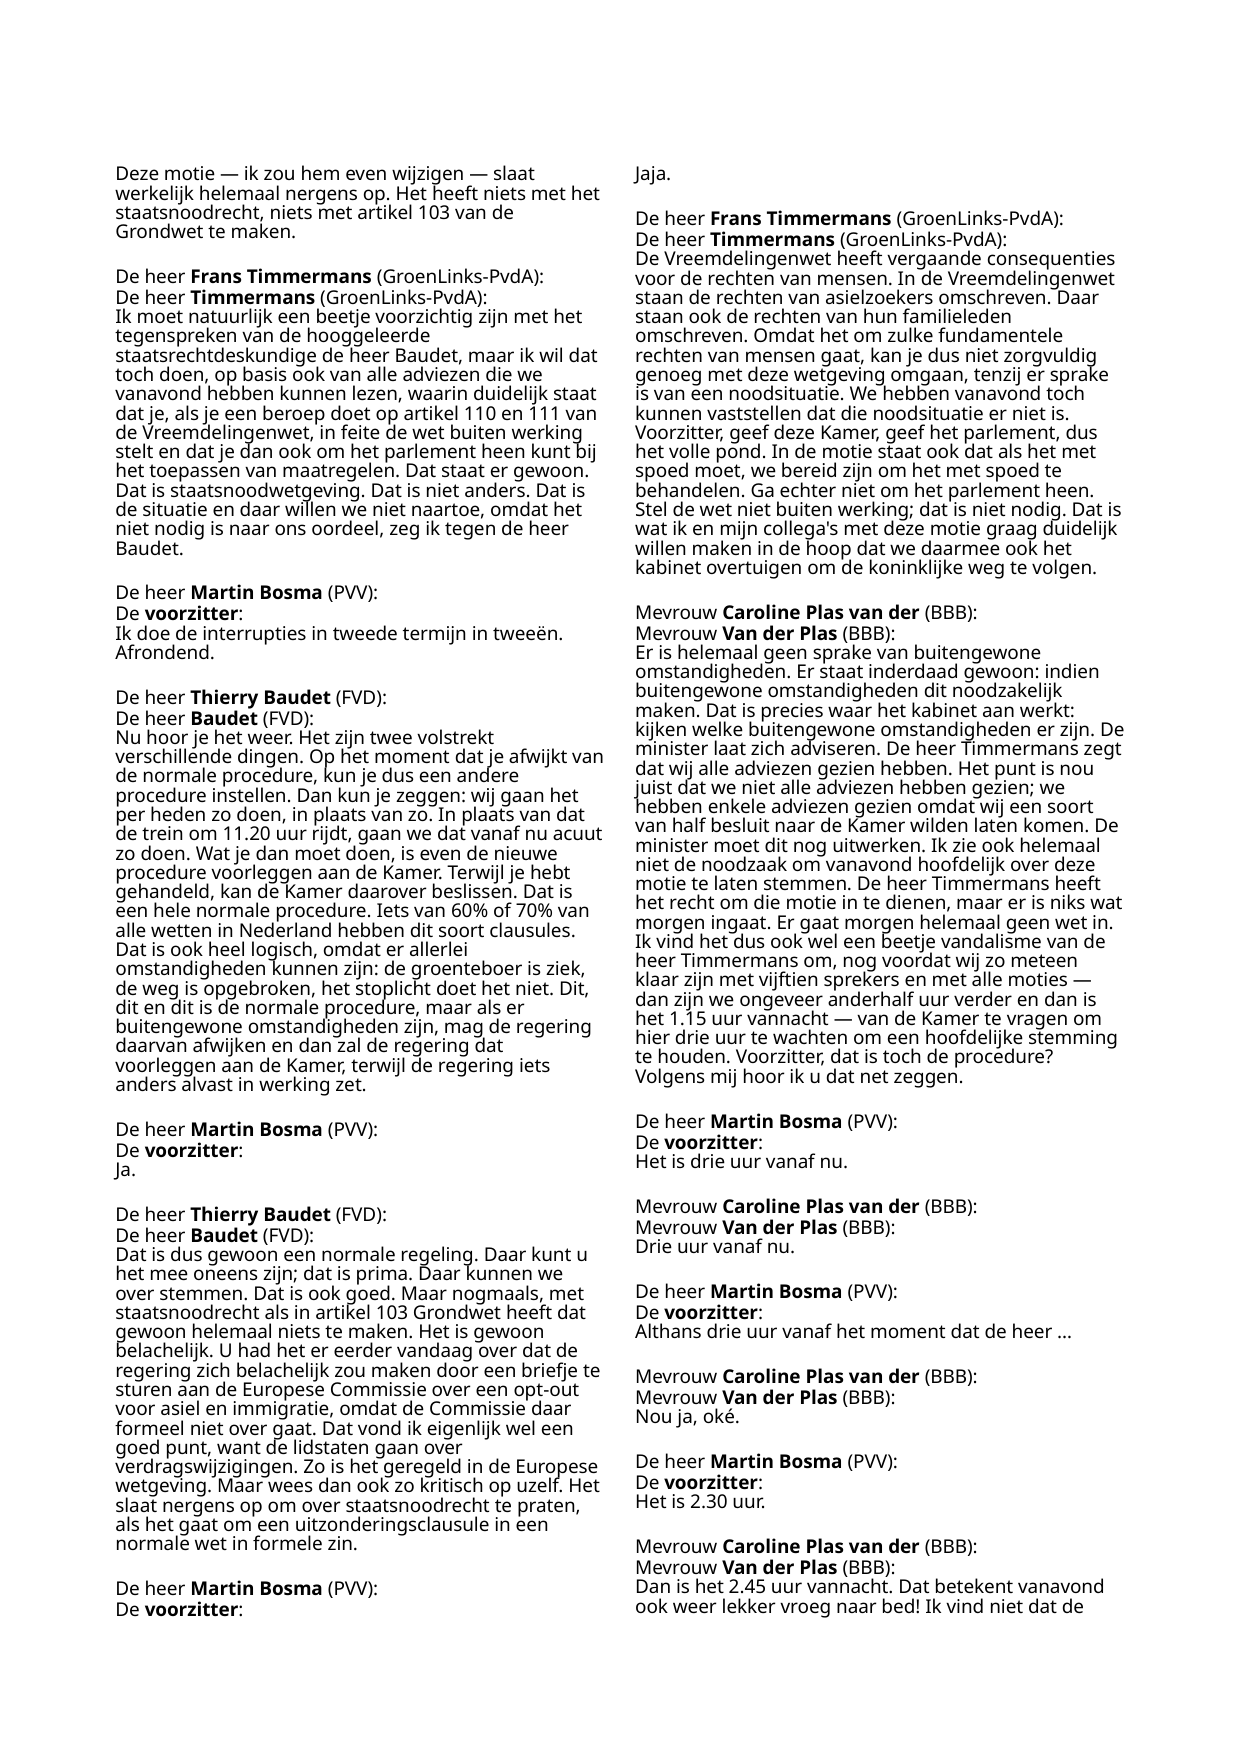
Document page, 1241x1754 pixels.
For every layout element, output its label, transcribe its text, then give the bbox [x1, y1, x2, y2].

text Mevrouw Van der Plas (BBB): [635, 624, 1125, 644]
text De heer Frans Timmermans (GroenLinks-PvdA): [635, 205, 1125, 231]
text De heer Timmermans (GroenLinks-PvdA): [115, 289, 605, 308]
text De heer Timmermans (GroenLinks-PvdA): [635, 231, 1125, 250]
text Mevrouw Caroline Plas van der (BBB): [635, 1533, 1125, 1559]
text Het is drie uur vanaf nu. [635, 1153, 1125, 1172]
text De voorzitter: [115, 1601, 605, 1620]
text De heer Martin Bosma (PVV): [115, 1575, 605, 1601]
text Mevrouw Caroline Plas van der (BBB): [635, 1193, 1125, 1219]
text De voorzitter: [635, 1304, 1125, 1323]
text Dan is het 2.45 uur vannacht. Dat betekent vanavond ook weer lekker vroeg naar bed! Ik vind niet dat de [635, 1578, 1125, 1617]
text Nu hoor je het weer. Het zijn twee volstrekt verschillende dingen. Op het moment dat je afwijkt van de normale procedure, kun je dus een andere procedure instellen. Dan kun je zeggen: wij gaan het per heden zo doen, in plaats van zo. In plaats van dat de trein om 11.20 uur rijdt, gaan we dat vanaf nu acuut zo doen. Wat je dan moet doen, is even de nieuwe procedure voorleggen aan de Kamer. Terwijl je hebt gehandeld, kan de Kamer daarover beslissen. Dat is een hele normale procedure. Iets van 60% of 70% van alle wetten in Nederland hebben dit soort clausules. Dat is ook heel logisch, omdat er allerlei omstandigheden kunnen zijn: de groenteboer is ziek, de weg is opgebroken, het stoplicht doet het niet. Dit, dit en dit is de normale procedure, maar als er buitengewone omstandigheden zijn, mag de regering daarvan afwijken en dan zal de regering dat voorleggen aan de Kamer, terwijl de regering iets anders alvast in werking zet. [115, 729, 605, 1095]
text Nou ja, oké. [635, 1408, 1125, 1427]
text Ik doe de interrupties in tweede termijn in tweeën. Afrondend. [115, 624, 605, 663]
text Althans drie uur vanaf het moment dat de heer … [635, 1323, 1125, 1342]
text Deze motie — ik zou hem even wijzigen — slaat werkelijk helemaal nergens op. Het heeft niets met het staatsnoodrecht, niets met artikel 103 van de Grondwet te maken. [115, 165, 605, 242]
text De heer Frans Timmermans (GroenLinks-PvdA): [115, 263, 605, 289]
text Ik moet natuurlijk een beetje voorzichtig zijn met het tegenspreken van de hooggeleerde staatsrechtdeskundige de heer Baudet, maar ik wil dat toch doen, op basis ook van alle adviezen die we vanavond hebben kunnen lezen, waarin duidelijk staat dat je, als je een beroep doet op artikel 110 en 111 van de Vreemdelingenwet, in feite de wet buiten werking stelt en dat je dan ook om het parlement heen kunt bij het toepassen van maatregelen. Dat staat er gewoon. Dat is staatsnoodwetgeving. Dat is niet anders. Dat is de situatie en daar willen we niet naartoe, omdat het niet nodig is naar ons oordeel, zeg ik tegen de heer Baudet. [115, 308, 605, 559]
text Mevrouw Caroline Plas van der (BBB): [635, 1363, 1125, 1389]
text De voorzitter: [635, 1474, 1125, 1493]
text Het is 2.30 uur. [635, 1493, 1125, 1513]
text Dat is dus gewoon een normale regeling. Daar kunt u het mee oneens zijn; dat is prima. Daar kunnen we over stemmen. Dat is ook goed. Maar nogmaals, met staatsnoodrecht als in artikel 103 Grondwet heeft dat gewoon helemaal niets te maken. Het is gewoon belachelijk. U had het er eerder vandaag over dat de regering zich belachelijk zou maken door een briefje te sturen aan de Europese Commissie over een opt-out voor asiel en immigratie, omdat de Commissie daar formeel niet over gaat. Dat vond ik eigenlijk wel een goed punt, want de lidstaten gaan over verdragswijzigingen. Zo is het geregeld in de Europese wetgeving. Maar wees dan ook zo kritisch op uzelf. Het slaat nergens op om over staatsnoodrecht te praten, als het gaat om een uitzonderingsclausule in een normale wet in formele zin. [115, 1246, 605, 1554]
text Jaja. [635, 165, 1125, 184]
text De heer Martin Bosma (PVV): [635, 1108, 1125, 1134]
text De heer Baudet (FVD): [115, 710, 605, 729]
text Mevrouw Caroline Plas van der (BBB): [635, 599, 1125, 624]
text De heer Martin Bosma (PVV): [635, 1448, 1125, 1474]
text Mevrouw Van der Plas (BBB): [635, 1219, 1125, 1238]
text De heer Martin Bosma (PVV): [115, 579, 605, 605]
text De heer Baudet (FVD): [115, 1227, 605, 1246]
text De voorzitter: [115, 605, 605, 624]
text Ja. [115, 1161, 605, 1180]
text De heer Thierry Baudet (FVD): [115, 1201, 605, 1227]
text Mevrouw Van der Plas (BBB): [635, 1559, 1125, 1578]
text Er is helemaal geen sprake van buitengewone omstandigheden. Er staat inderdaad gewoon: indien buitengewone omstandigheden dit noodzakelijk maken. Dat is precies waar het kabinet aan werkt: kijken welke buitengewone omstandigheden er zijn. De minister laat zich adviseren. De heer Timmermans zegt dat wij alle adviezen gezien hebben. Het punt is nou juist dat we niet alle adviezen hebben gezien; we hebben enkele adviezen gezien omdat wij een soort van half besluit naar de Kamer wilden laten komen. De minister moet dit nog uitwerken. Ik zie ook helemaal niet de noodzaak om vanavond hoofdelijk over deze motie te laten stemmen. De heer Timmermans heeft het recht om die motie in te dienen, maar er is niks wat morgen ingaat. Er gaat morgen helemaal geen wet in. Ik vind het dus ook wel een beetje vandalisme van de heer Timmermans om, nog voordat wij zo meteen klaar zijn met vijftien sprekers en met alle moties — dan zijn we ongeveer anderhalf uur verder en dan is het 1.15 uur vannacht — van de Kamer te vragen om hier drie uur te wachten om een hoofdelijke stemming te houden. Voorzitter, dat is toch de procedure? Volgens mij hoor ik u dat net zeggen. [635, 644, 1125, 1087]
text De voorzitter: [115, 1142, 605, 1161]
text De heer Thierry Baudet (FVD): [115, 684, 605, 710]
text De Vreemdelingenwet heeft vergaande consequenties voor de rechten van mensen. In de Vreemdelingenwet staan de rechten van asielzoekers omschreven. Daar staan ook de rechten van hun familieleden omschreven. Omdat het om zulke fundamentele rechten van mensen gaat, kan je dus niet zorgvuldig genoeg met deze wetgeving omgaan, tenzij er sprake is van een noodsituatie. We hebben vanavond toch kunnen vaststellen dat die noodsituatie er niet is. Voorzitter, geef deze Kamer, geef het parlement, dus het volle pond. In de motie staat ook dat als het met spoed moet, we bereid zijn om het met spoed te behandelen. Ga echter niet om het parlement heen. Stel de wet niet buiten werking; dat is niet nodig. Dat is wat ik en mijn collega's met deze motie graag duidelijk willen maken in de hoop dat we daarmee ook het kabinet overtuigen om de koninklijke weg te volgen. [635, 250, 1125, 578]
text De heer Martin Bosma (PVV): [115, 1116, 605, 1142]
text Mevrouw Van der Plas (BBB): [635, 1389, 1125, 1408]
text De heer Martin Bosma (PVV): [635, 1278, 1125, 1304]
text Drie uur vanaf nu. [635, 1238, 1125, 1257]
text De voorzitter: [635, 1134, 1125, 1153]
